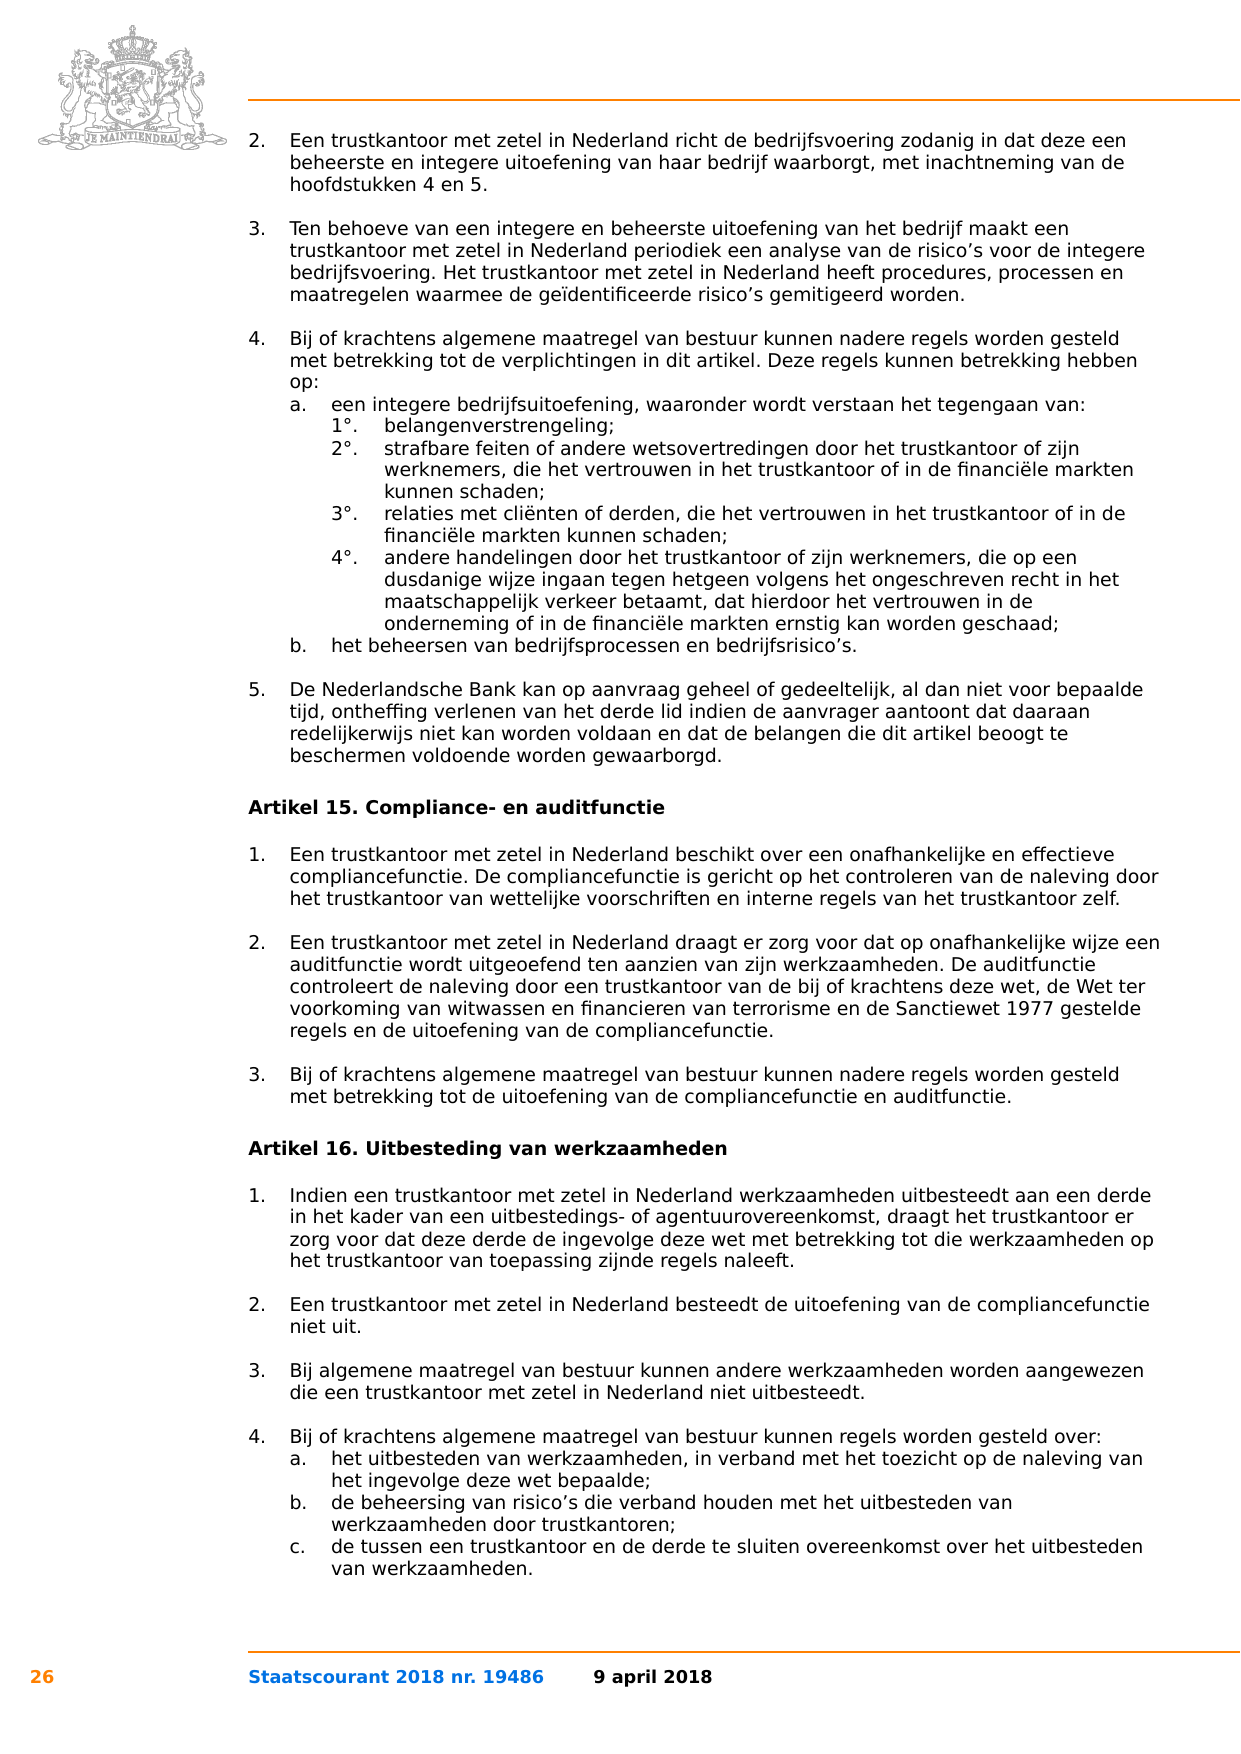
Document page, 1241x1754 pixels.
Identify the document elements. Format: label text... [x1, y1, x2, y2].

text 4. Bij of krachtens algemene maatregel van bestuur kunnen regels worden gesteld over: [248, 1426, 1163, 1448]
subtitle Artikel 16. Uitbesteding van werkzaamheden [248, 1137, 1163, 1159]
text 3. Bij of krachtens algemene maatregel van bestuur kunnen nadere regels worden gesteld met betrekking tot de uitoefening van de compliancefunctie en auditfunctie. [248, 1063, 1163, 1107]
text a. een integere bedrijfsuitoefening, waaronder wordt verstaan het tegengaan van: [289, 393, 1163, 415]
text 2°. strafbare feiten of andere wetsovertredingen door het trustkantoor of zijn werknemers, die het vertrouwen in het trustkantoor of in de financiële markten kunnen schaden; [331, 437, 1163, 503]
picture [38, 25, 227, 150]
text a. het uitbesteden van werkzaamheden, in verband met het toezicht op de naleving van het ingevolge deze wet bepaalde; [289, 1448, 1163, 1492]
text b. het beheersen van bedrijfsprocessen en bedrijfsrisico’s. [289, 635, 1163, 657]
text 1. Indien een trustkantoor met zetel in Nederland werkzaamheden uitbesteedt aan een derde in het kader van een uitbestedings- of agentuurovereenkomst, draagt het trustkantoor er zorg voor dat deze derde de ingevolge deze wet met betrekking tot die werkzaamheden op het trustkantoor van toepassing zijnde regels naleeft. [248, 1184, 1163, 1272]
subtitle Artikel 15. Compliance- en auditfunctie [248, 797, 1163, 819]
text 4. Bij of krachtens algemene maatregel van bestuur kunnen nadere regels worden gesteld met betrekking tot de verplichtingen in dit artikel. Deze regels kunnen betrekking hebben op: [248, 327, 1163, 393]
text 3°. relaties met cliënten of derden, die het vertrouwen in het trustkantoor of in de financiële markten kunnen schaden; [331, 503, 1163, 547]
text 5. De Nederlandsche Bank kan op aanvraag geheel of gedeeltelijk, al dan niet voor bepaalde tijd, ontheffing verlenen van het derde lid indien de aanvrager aantoont dat daaraan redelijkerwijs niet kan worden voldaan en dat de belangen die dit artikel beoogt te beschermen voldoende worden gewaarborgd. [248, 679, 1163, 767]
text c. de tussen een trustkantoor en de derde te sluiten overeenkomst over het uitbesteden van werkzaamheden. [289, 1536, 1163, 1580]
text 2. Een trustkantoor met zetel in Nederland draagt er zorg voor dat op onafhankelijke wijze een auditfunctie wordt uitgeoefend ten aanzien van zijn werkzaamheden. De auditfunctie controleert de naleving door een trustkantoor van de bij of krachtens deze wet, de Wet ter voorkoming van witwassen en financieren van terrorisme en de Sanctiewet 1977 gestelde regels en de uitoefening van de compliancefunctie. [248, 932, 1163, 1042]
text 3. Ten behoeve van een integere en beheerste uitoefening van het bedrijf maakt een trustkantoor met zetel in Nederland periodiek een analyse van de risico’s voor de integere bedrijfsvoering. Het trustkantoor met zetel in Nederland heeft procedures, processen en maatregelen waarmee de geïdentificeerde risico’s gemitigeerd worden. [248, 218, 1163, 306]
text 3. Bij algemene maatregel van bestuur kunnen andere werkzaamheden worden aangewezen die een trustkantoor met zetel in Nederland niet uitbesteedt. [248, 1360, 1163, 1404]
text 1°. belangenverstrengeling; [331, 415, 1163, 437]
text 2. Een trustkantoor met zetel in Nederland richt de bedrijfsvoering zodanig in dat deze een beheerste en integere uitoefening van haar bedrijf waarborgt, met inachtneming van de hoofdstukken 4 en 5. [248, 130, 1163, 196]
text 4°. andere handelingen door het trustkantoor of zijn werknemers, die op een dusdanige wijze ingaan tegen hetgeen volgens het ongeschreven recht in het maatschappelijk verkeer betaamt, dat hierdoor het vertrouwen in de onderneming of in de financiële markten ernstig kan worden geschaad; [331, 547, 1163, 635]
text b. de beheersing van risico’s die verband houden met het uitbesteden van werkzaamheden door trustkantoren; [289, 1492, 1163, 1536]
text 2. Een trustkantoor met zetel in Nederland besteedt de uitoefening van de compliancefunctie niet uit. [248, 1294, 1163, 1338]
text 1. Een trustkantoor met zetel in Nederland beschikt over een onafhankelijke en effectieve compliancefunctie. De compliancefunctie is gericht op het controleren van de naleving door het trustkantoor van wettelijke voorschriften en interne regels van het trustkantoor zelf. [248, 844, 1163, 910]
